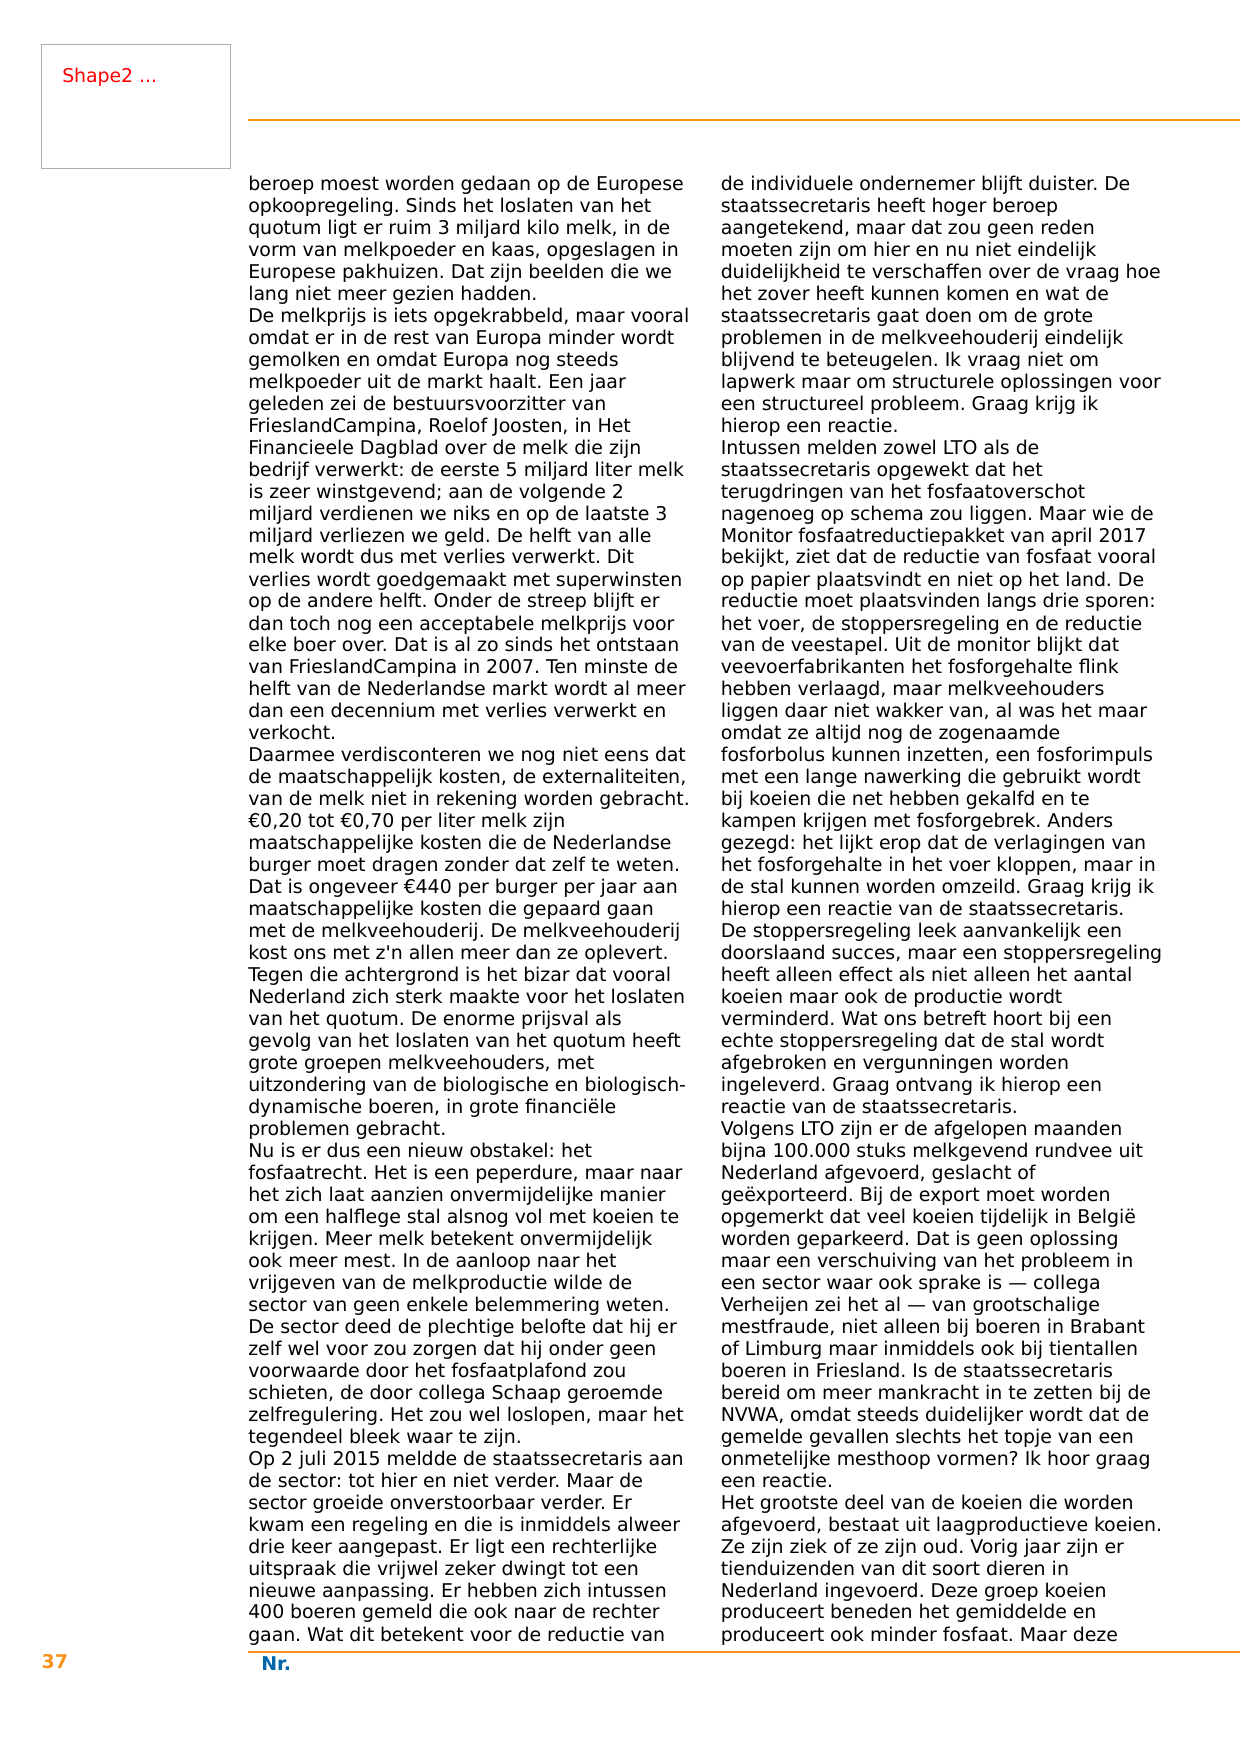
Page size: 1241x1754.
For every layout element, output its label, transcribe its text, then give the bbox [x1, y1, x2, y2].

text de individuele ondernemer blijft duister. De staatssecretaris heeft hoger beroep aangetekend, maar dat zou geen reden moeten zijn om hier en nu niet eindelijk duidelijkheid te verschaffen over de vraag hoe het zover heeft kunnen komen en wat de staatssecretaris gaat doen om de grote problemen in de melkveehouderij eindelijk blijvend te beteugelen. Ik vraag niet om lapwerk maar om structurele oplossingen voor een structureel probleem. Graag krijg ik hierop een reactie. [721, 173, 1163, 437]
text beroep moest worden gedaan op de Europese opkoopregeling. Sinds het loslaten van het quotum ligt er ruim 3 miljard kilo melk, in de vorm van melkpoeder en kaas, opgeslagen in Europese pakhuizen. Dat zijn beelden die we lang niet meer gezien hadden. [248, 173, 691, 305]
text Daarmee verdisconteren we nog niet eens dat de maatschappelijk kosten, de externaliteiten, van de melk niet in rekening worden gebracht. €0,20 tot €0,70 per liter melk zijn maatschappelijke kosten die de Nederlandse burger moet dragen zonder dat zelf te weten. Dat is ongeveer €440 per burger per jaar aan maatschappelijke kosten die gepaard gaan met de melkveehouderij. De melkveehouderij kost ons met z'n allen meer dan ze oplevert. Tegen die achtergrond is het bizar dat vooral Nederland zich sterk maakte voor het loslaten van het quotum. De enorme prijsval als gevolg van het loslaten van het quotum heeft grote groepen melkveehouders, met uitzondering van de biologische en biologisch-dynamische boeren, in grote financiële problemen gebracht. [248, 744, 691, 1140]
text Volgens LTO zijn er de afgelopen maanden bijna 100.000 stuks melkgevend rundvee uit Nederland afgevoerd, geslacht of geëxporteerd. Bij de export moet worden opgemerkt dat veel koeien tijdelijk in België worden geparkeerd. Dat is geen oplossing maar een verschuiving van het probleem in een sector waar ook sprake is — collega Verheijen zei het al — van grootschalige mestfraude, niet alleen bij boeren in Brabant of Limburg maar inmiddels ook bij tientallen boeren in Friesland. Is de staatssecretaris bereid om meer mankracht in te zetten bij de NVWA, omdat steeds duidelijker wordt dat de gemelde gevallen slechts het topje van een onmetelijke mesthoop vormen? Ik hoor graag een reactie. [721, 1118, 1163, 1492]
text Nu is er dus een nieuw obstakel: het fosfaatrecht. Het is een peperdure, maar naar het zich laat aanzien onvermijdelijke manier om een halflege stal alsnog vol met koeien te krijgen. Meer melk betekent onvermijdelijk ook meer mest. In de aanloop naar het vrijgeven van de melkproductie wilde de sector van geen enkele belemmering weten. De sector deed de plechtige belofte dat hij er zelf wel voor zou zorgen dat hij onder geen voorwaarde door het fosfaatplafond zou schieten, de door collega Schaap geroemde zelfregulering. Het zou wel loslopen, maar het tegendeel bleek waar te zijn. [248, 1140, 691, 1448]
text De melkprijs is iets opgekrabbeld, maar vooral omdat er in de rest van Europa minder wordt gemolken en omdat Europa nog steeds melkpoeder uit de markt haalt. Een jaar geleden zei de bestuursvoorzitter van FrieslandCampina, Roelof Joosten, in Het Financieele Dagblad over de melk die zijn bedrijf verwerkt: de eerste 5 miljard liter melk is zeer winstgevend; aan de volgende 2 miljard verdienen we niks en op de laatste 3 miljard verliezen we geld. De helft van alle melk wordt dus met verlies verwerkt. Dit verlies wordt goedgemaakt met superwinsten op de andere helft. Onder de streep blijft er dan toch nog een acceptabele melkprijs voor elke boer over. Dat is al zo sinds het ontstaan van FrieslandCampina in 2007. Ten minste de helft van de Nederlandse markt wordt al meer dan een decennium met verlies verwerkt en verkocht. [248, 305, 691, 744]
text Op 2 juli 2015 meldde de staatssecretaris aan de sector: tot hier en niet verder. Maar de sector groeide onverstoorbaar verder. Er kwam een regeling en die is inmiddels alweer drie keer aangepast. Er ligt een rechterlijke uitspraak die vrijwel zeker dwingt tot een nieuwe aanpassing. Er hebben zich intussen 400 boeren gemeld die ook naar de rechter gaan. Wat dit betekent voor de reductie van [248, 1448, 691, 1645]
text Het grootste deel van de koeien die worden afgevoerd, bestaat uit laagproductieve koeien. Ze zijn ziek of ze zijn oud. Vorig jaar zijn er tienduizenden van dit soort dieren in Nederland ingevoerd. Deze groep koeien produceert beneden het gemiddelde en produceert ook minder fosfaat. Maar deze [721, 1492, 1163, 1645]
text Intussen melden zowel LTO als de staatssecretaris opgewekt dat het terugdringen van het fosfaatoverschot nagenoeg op schema zou liggen. Maar wie de Monitor fosfaatreductiepakket van april 2017 bekijkt, ziet dat de reductie van fosfaat vooral op papier plaatsvindt en niet op het land. De reductie moet plaatsvinden langs drie sporen: het voer, de stoppersregeling en de reductie van de veestapel. Uit de monitor blijkt dat veevoerfabrikanten het fosforgehalte flink hebben verlaagd, maar melkveehouders liggen daar niet wakker van, al was het maar omdat ze altijd nog de zogenaamde fosforbolus kunnen inzetten, een fosforimpuls met een lange nawerking die gebruikt wordt bij koeien die net hebben gekalfd en te kampen krijgen met fosforgebrek. Anders gezegd: het lijkt erop dat de verlagingen van het fosforgehalte in het voer kloppen, maar in de stal kunnen worden omzeild. Graag krijg ik hierop een reactie van de staatssecretaris. [721, 437, 1163, 920]
text De stoppersregeling leek aanvankelijk een doorslaand succes, maar een stoppersregeling heeft alleen effect als niet alleen het aantal koeien maar ook de productie wordt verminderd. Wat ons betreft hoort bij een echte stoppersregeling dat de stal wordt afgebroken en vergunningen worden ingeleverd. Graag ontvang ik hierop een reactie van de staatssecretaris. [721, 920, 1163, 1118]
